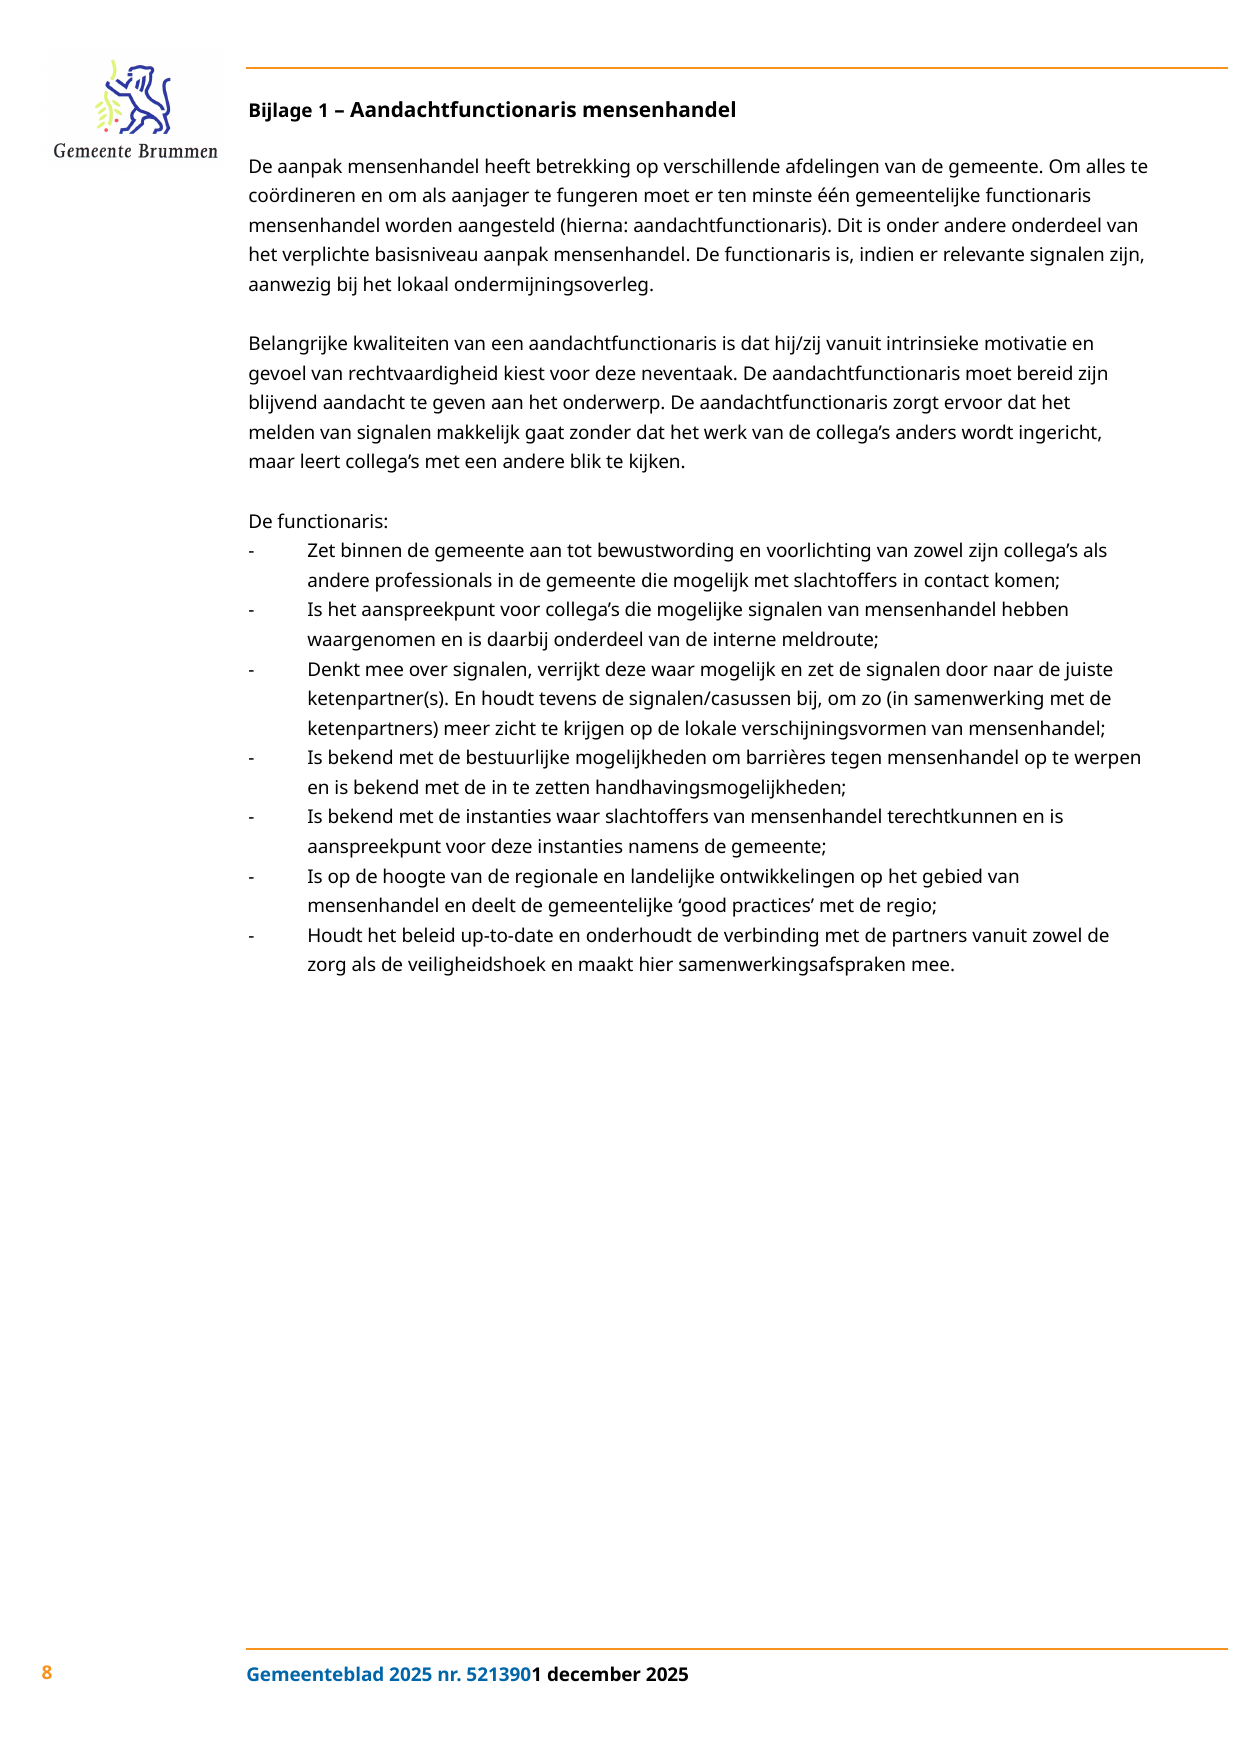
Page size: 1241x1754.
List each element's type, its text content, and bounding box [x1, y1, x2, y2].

list Is op de hoogte van de regionale en landelijke ontwikkelingen op het gebied van mensenhandel en deelt de gemeentelijke ‘good practices’ met de regio; [248, 863, 1152, 918]
text melden van signalen makkelijk gaat zonder dat het werk van de collega’s anders wordt ingericht, [248, 419, 1152, 445]
text maar leert collega’s met een andere blik te kijken. [248, 449, 1152, 474]
text De aanpak mensenhandel heeft betrekking op verschillende afdelingen van de gemeente. Om alles te coördineren en om als aanjager te fungeren moet er ten minste één gemeentelijke functionaris mensenhandel worden aangesteld (hierna: aandachtfunctionaris). Dit is onder andere onderdeel van het verplichte basisniveau aanpak mensenhandel. De functionaris is, indien er relevante signalen zijn, aanwezig bij het lokaal ondermijningsoverleg. [248, 153, 1152, 297]
list Is bekend met de instanties waar slachtoffers van mensenhandel terechtkunnen en is aanspreekpunt voor deze instanties namens de gemeente; [248, 804, 1152, 859]
list Houdt het beleid up-to-date en onderhoudt de verbinding met de partners vanuit zowel de zorg als de veiligheidshoek en maakt hier samenwerkingsafspraken mee. [248, 922, 1152, 977]
list Is het aanspreekpunt voor collega’s die mogelijke signalen van mensenhandel hebben waargenomen en is daarbij onderdeel van de interne meldroute; [248, 597, 1152, 652]
text gevoel van rechtvaardigheid kiest voor deze neventaak. De aandachtfunctionaris moet bereid zijn [248, 360, 1152, 386]
list Zet binnen de gemeente aan tot bewustwording en voorlichting van zowel zijn collega’s als andere professionals in de gemeente die mogelijk met slachtoffers in contact komen; [248, 537, 1152, 593]
text blijvend aandacht te geven aan het onderwerp. De aandachtfunctionaris zorgt ervoor dat het [248, 389, 1152, 415]
list Is bekend met de bestuurlijke mogelijkheden om barrières tegen mensenhandel op te werpen en is bekend met de in te zetten handhavingsmogelijkheden; [248, 744, 1152, 800]
text Bijlage 1 – Aandachtfunctionaris mensenhandel [248, 95, 1152, 123]
picture [41, 47, 231, 172]
text De functionaris: [248, 508, 1152, 534]
list Denkt mee over signalen, verrijkt deze waar mogelijk en zet de signalen door naar de juiste ketenpartner(s). En houdt tevens de signalen/casussen bij, om zo (in samenwerking met de ketenpartners) meer zicht te krijgen op de lokale verschijningsvormen van mensenhandel; [248, 656, 1152, 741]
text Belangrijke kwaliteiten van een aandachtfunctionaris is dat hij/zij vanuit intrinsieke motivatie en [248, 330, 1152, 356]
